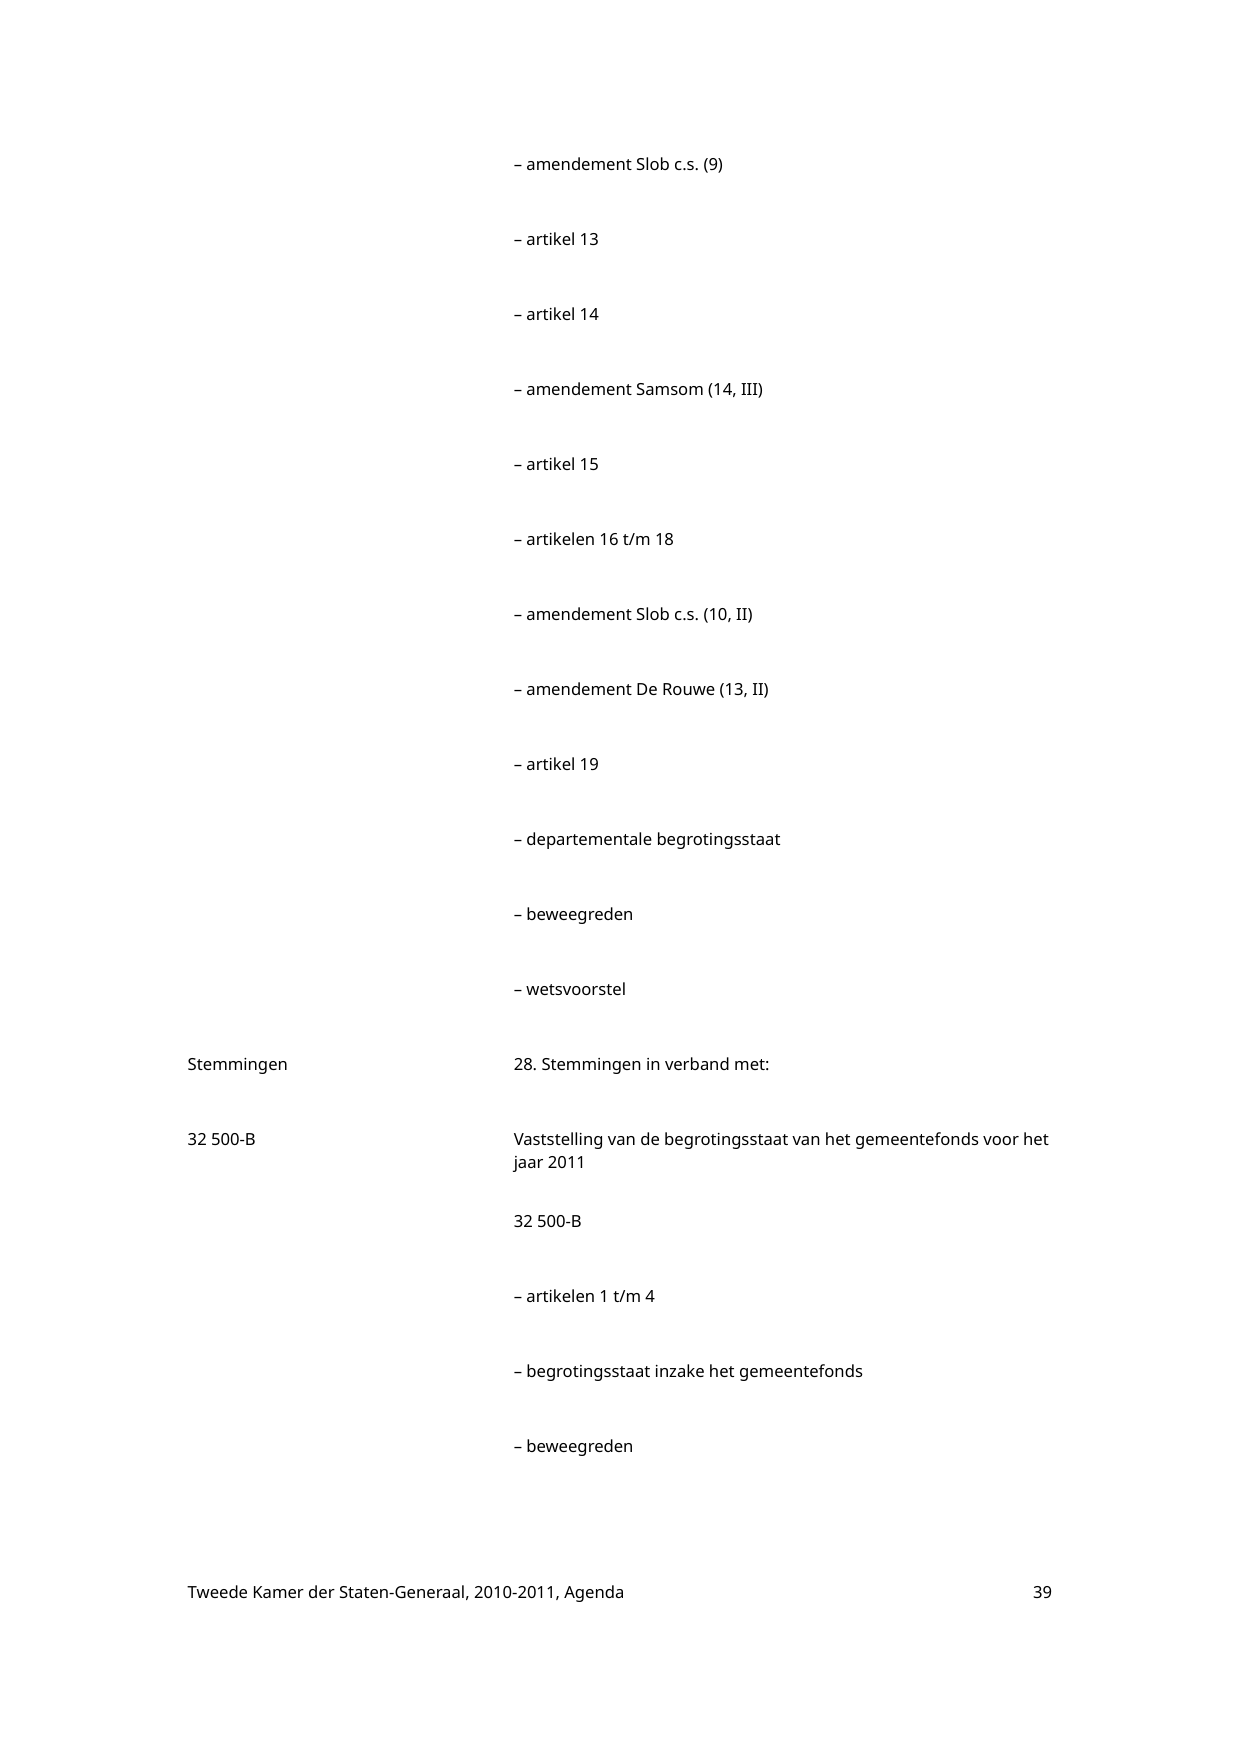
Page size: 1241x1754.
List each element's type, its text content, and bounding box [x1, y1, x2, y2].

table_cell [490, 825, 510, 900]
table_cell [490, 975, 510, 1050]
table_cell [490, 525, 510, 600]
table_cell [490, 675, 510, 750]
table_cell [490, 900, 510, 975]
table_cell – artikel 13 [510, 225, 1053, 300]
table_cell [188, 675, 490, 750]
table_cell Stemmingen [188, 1050, 490, 1125]
table_cell [490, 225, 510, 300]
table_cell [490, 600, 510, 675]
table_cell [188, 225, 490, 300]
table_cell [188, 825, 490, 900]
table_cell – wetsvoorstel [510, 975, 1053, 1050]
table_cell [188, 1281, 490, 1356]
table_cell [188, 300, 490, 375]
table_cell – departementale begrotingsstaat [510, 825, 1053, 900]
table_cell [188, 900, 490, 975]
table_cell – begrotingsstaat inzake het gemeentefonds [510, 1356, 1053, 1431]
table_cell 32 500-B [510, 1206, 1053, 1281]
table_cell – amendement Slob c.s. (9) [510, 150, 1053, 225]
table_cell [188, 150, 490, 225]
table_cell [490, 1125, 510, 1206]
table_cell – artikel 15 [510, 450, 1053, 525]
table_cell [490, 1281, 510, 1356]
table_cell – beweegreden [510, 1431, 1053, 1506]
table_cell – amendement Samsom (14, III) [510, 375, 1053, 450]
table_cell – amendement Slob c.s. (10, II) [510, 600, 1053, 675]
table_cell – artikelen 16 t/m 18 [510, 525, 1053, 600]
table_cell – artikel 19 [510, 750, 1053, 825]
table_cell 28. Stemmingen in verband met: [510, 1050, 1053, 1125]
table_cell [188, 600, 490, 675]
table_cell [490, 375, 510, 450]
table_cell [490, 300, 510, 375]
table_cell [188, 975, 490, 1050]
table_cell [490, 1356, 510, 1431]
table_cell [188, 1206, 490, 1281]
table_cell [188, 525, 490, 600]
table_cell Vaststelling van de begrotingsstaat van het gemeentefonds voor het jaar 2011 [510, 1125, 1053, 1206]
table_cell [490, 1206, 510, 1281]
table_cell – beweegreden [510, 900, 1053, 975]
table_cell [188, 450, 490, 525]
table_cell [188, 1356, 490, 1431]
table_cell [490, 1431, 510, 1506]
table_cell [188, 750, 490, 825]
table_cell [188, 1431, 490, 1506]
table_cell – amendement De Rouwe (13, II) [510, 675, 1053, 750]
table_cell [490, 750, 510, 825]
table_cell [490, 450, 510, 525]
table_cell – artikel 14 [510, 300, 1053, 375]
table_cell [490, 1050, 510, 1125]
table_cell 32 500-B [188, 1125, 490, 1206]
table_cell [188, 375, 490, 450]
table_cell – artikelen 1 t/m 4 [510, 1281, 1053, 1356]
table_cell [490, 150, 510, 225]
